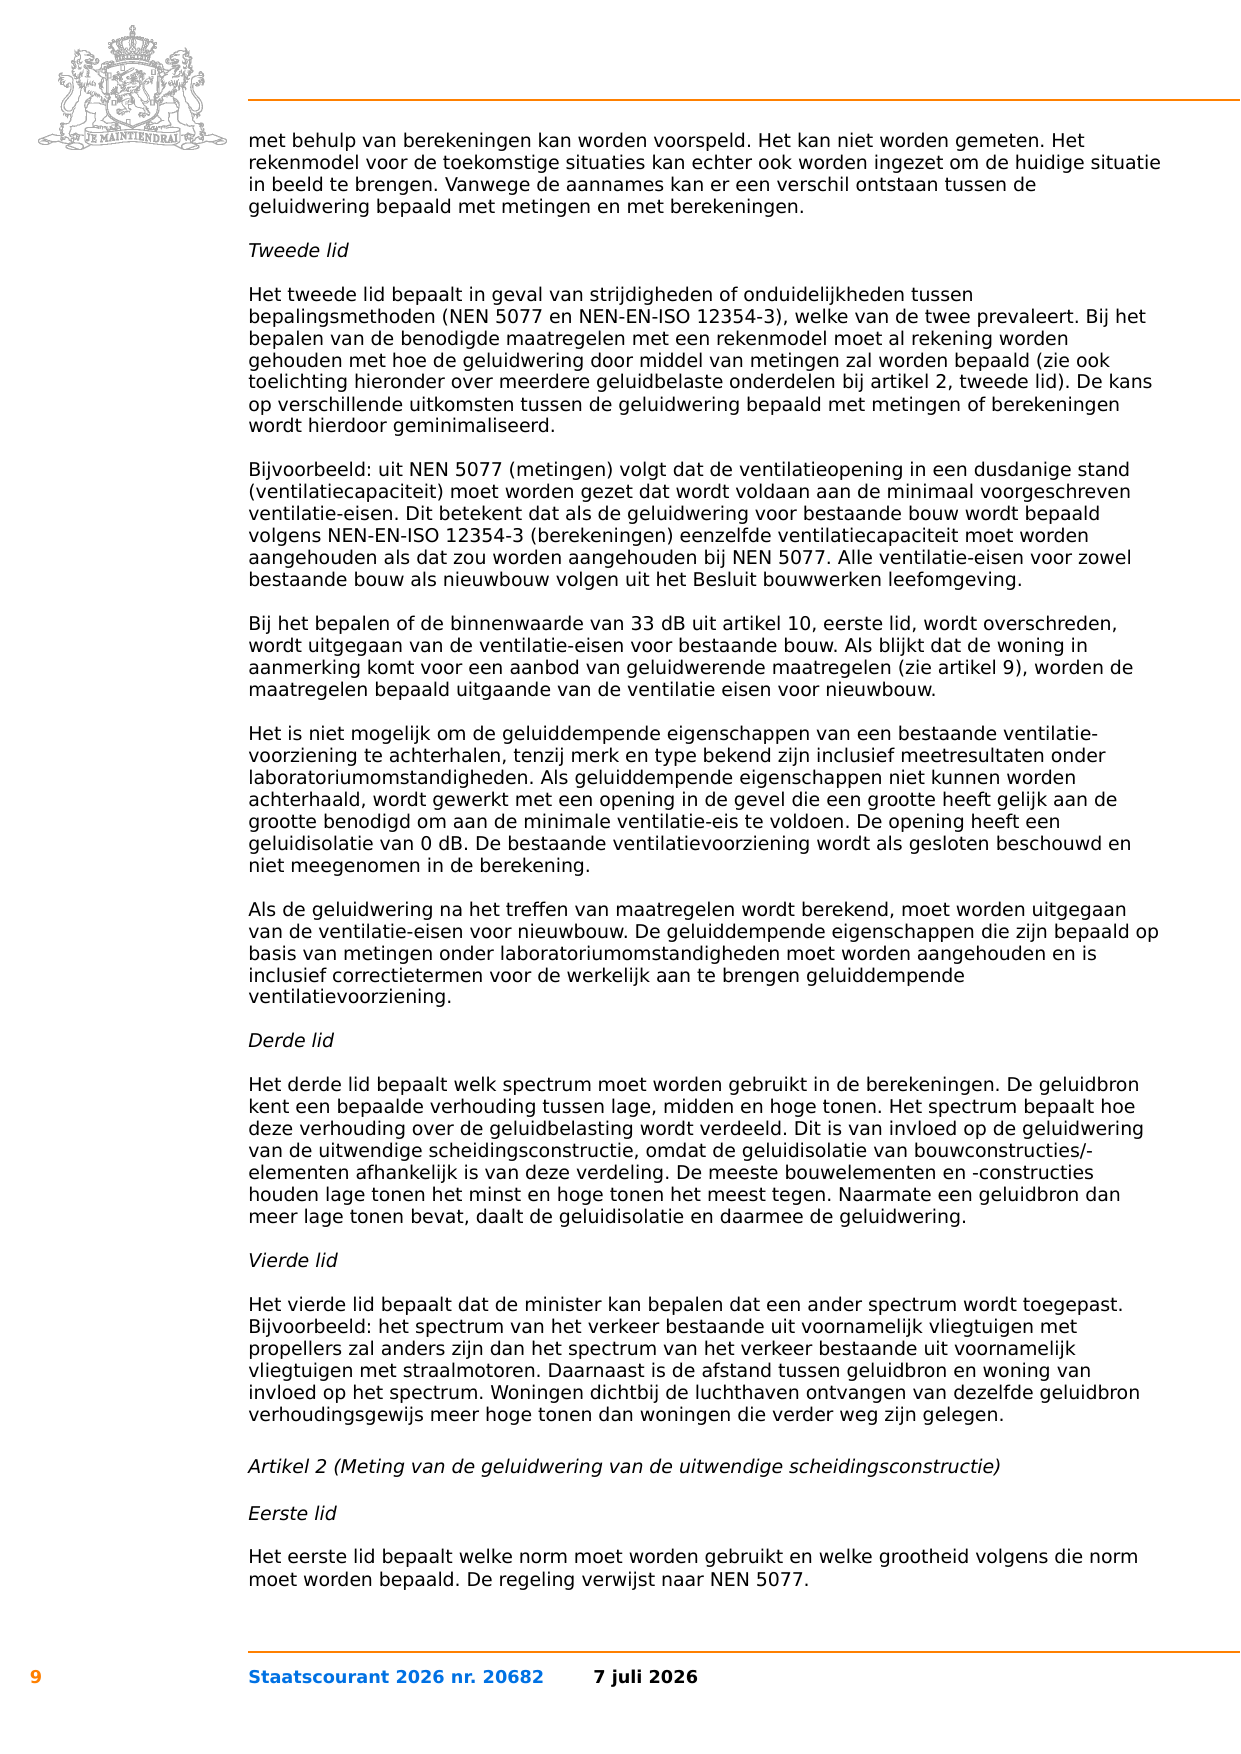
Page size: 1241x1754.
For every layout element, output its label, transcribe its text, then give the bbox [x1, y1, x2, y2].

text met behulp van berekeningen kan worden voorspeld. Het kan niet worden gemeten. Het rekenmodel voor de toekomstige situaties kan echter ook worden ingezet om de huidige situatie in beeld te brengen. Vanwege de aannames kan er een verschil ontstaan tussen de geluidwering bepaald met metingen en met berekeningen. [248, 130, 1163, 218]
text Als de geluidwering na het treffen van maatregelen wordt berekend, moet worden uitgegaan van de ventilatie-eisen voor nieuwbouw. De geluiddempende eigenschappen die zijn bepaald op basis van metingen onder laboratoriumomstandigheden moet worden aangehouden en is inclusief correctietermen voor de werkelijk aan te brengen geluiddempende ventilatievoorziening. [248, 898, 1163, 1008]
text Het derde lid bepaalt welk spectrum moet worden gebruikt in de berekeningen. De geluidbron kent een bepaalde verhouding tussen lage, midden en hoge tonen. Het spectrum bepaalt hoe deze verhouding over de geluidbelasting wordt verdeeld. Dit is van invloed op de geluidwering van de uitwendige scheidingsconstructie, omdat de geluidisolatie van bouwconstructies/-elementen afhankelijk is van deze verdeling. De meeste bouwelementen en -constructies houden lage tonen het minst en hoge tonen het meest tegen. Naarmate een geluidbron dan meer lage tonen bevat, daalt de geluidisolatie en daarmee de geluidwering. [248, 1074, 1163, 1228]
subtitle Tweede lid [248, 240, 1163, 262]
text Het vierde lid bepaalt dat de minister kan bepalen dat een ander spectrum wordt toegepast. Bijvoorbeeld: het spectrum van het verkeer bestaande uit voornamelijk vliegtuigen met propellers zal anders zijn dan het spectrum van het verkeer bestaande uit voornamelijk vliegtuigen met straalmotoren. Daarnaast is de afstand tussen geluidbron en woning van invloed op het spectrum. Woningen dichtbij de luchthaven ontvangen van dezelfde geluidbron verhoudingsgewijs meer hoge tonen dan woningen die verder weg zijn gelegen. [248, 1294, 1163, 1426]
text Bij het bepalen of de binnenwaarde van 33 dB uit artikel 10, eerste lid, wordt overschreden, wordt uitgegaan van de ventilatie-eisen voor bestaande bouw. Als blijkt dat de woning in aanmerking komt voor een aanbod van geluidwerende maatregelen (zie artikel 9), worden de maatregelen bepaald uitgaande van de ventilatie eisen voor nieuwbouw. [248, 613, 1163, 701]
subtitle Artikel 2 (Meting van de geluidwering van de uitwendige scheidingsconstructie) [248, 1456, 1163, 1478]
subtitle Derde lid [248, 1030, 1163, 1052]
text Het is niet mogelijk om de geluiddempende eigenschappen van een bestaande ventilatie-voorziening te achterhalen, tenzij merk en type bekend zijn inclusief meetresultaten onder laboratoriumomstandigheden. Als geluiddempende eigenschappen niet kunnen worden achterhaald, wordt gewerkt met een opening in de gevel die een grootte heeft gelijk aan de grootte benodigd om aan de minimale ventilatie-eis te voldoen. De opening heeft een geluidisolatie van 0 dB. De bestaande ventilatievoorziening wordt als gesloten beschouwd en niet meegenomen in de berekening. [248, 723, 1163, 877]
text Bijvoorbeeld: uit NEN 5077 (metingen) volgt dat de ventilatieopening in een dusdanige stand (ventilatiecapaciteit) moet worden gezet dat wordt voldaan aan de minimaal voorgeschreven ventilatie-eisen. Dit betekent dat als de geluidwering voor bestaande bouw wordt bepaald volgens NEN-EN-ISO 12354-3 (berekeningen) eenzelfde ventilatiecapaciteit moet worden aangehouden als dat zou worden aangehouden bij NEN 5077. Alle ventilatie-eisen voor zowel bestaande bouw als nieuwbouw volgen uit het Besluit bouwwerken leefomgeving. [248, 459, 1163, 591]
text Het eerste lid bepaalt welke norm moet worden gebruikt en welke grootheid volgens die norm moet worden bepaald. De regeling verwijst naar NEN 5077. [248, 1546, 1163, 1590]
text Het tweede lid bepaalt in geval van strijdigheden of onduidelijkheden tussen bepalingsmethoden (NEN 5077 en NEN-EN-ISO 12354-3), welke van de twee prevaleert. Bij het bepalen van de benodigde maatregelen met een rekenmodel moet al rekening worden gehouden met hoe de geluidwering door middel van metingen zal worden bepaald (zie ook toelichting hieronder over meerdere geluidbelaste onderdelen bij artikel 2, tweede lid). De kans op verschillende uitkomsten tussen de geluidwering bepaald met metingen of berekeningen wordt hierdoor geminimaliseerd. [248, 283, 1163, 437]
subtitle Vierde lid [248, 1250, 1163, 1272]
subtitle Eerste lid [248, 1503, 1163, 1524]
picture [38, 25, 227, 150]
